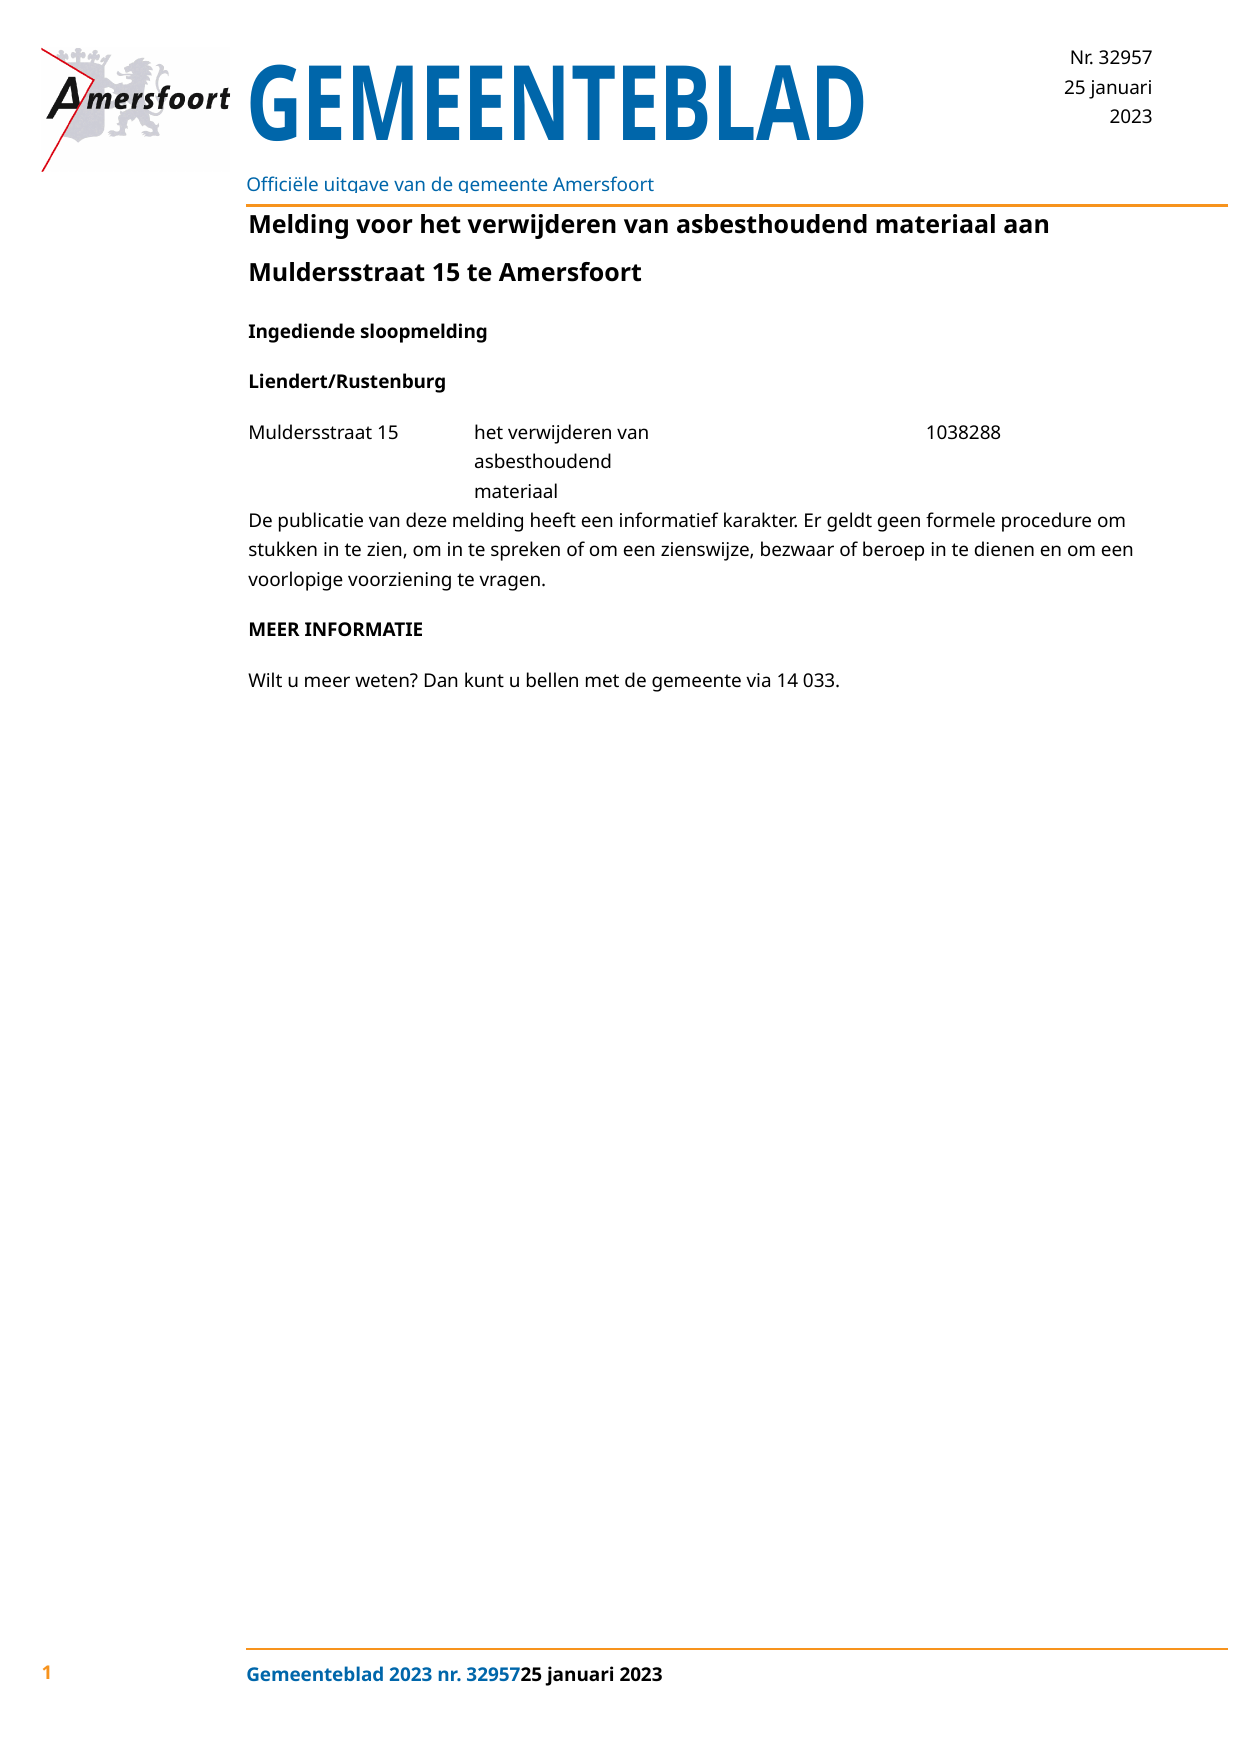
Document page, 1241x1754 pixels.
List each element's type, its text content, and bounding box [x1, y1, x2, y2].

table_header het verwijderen van asbesthoudend materiaal [474, 419, 700, 504]
table_header Muldersstraat 15 [248, 419, 474, 504]
text Liendert/Rustenburg [248, 368, 1152, 394]
text MEER INFORMATIE [248, 617, 1152, 642]
text Melding voor het verwijderen van asbesthoudend materiaal aan Muldersstraat 15 te Amersfoort [248, 207, 1152, 288]
text De publicatie van deze melding heeft een informatief karakter. Er geldt geen formele procedure om stukken in te zien, om in te spreken of om een zienswijze, bezwaar of beroep in te dienen en om een voorlopige voorziening te vragen. [248, 507, 1152, 592]
table_header [700, 419, 926, 504]
text Ingediende sloopmelding [248, 318, 1152, 344]
table_header 1038288 [926, 419, 1152, 504]
picture [41, 47, 231, 172]
text Wilt u meer weten? Dan kunt u bellen met de gemeente via 14 033. [248, 667, 1152, 693]
